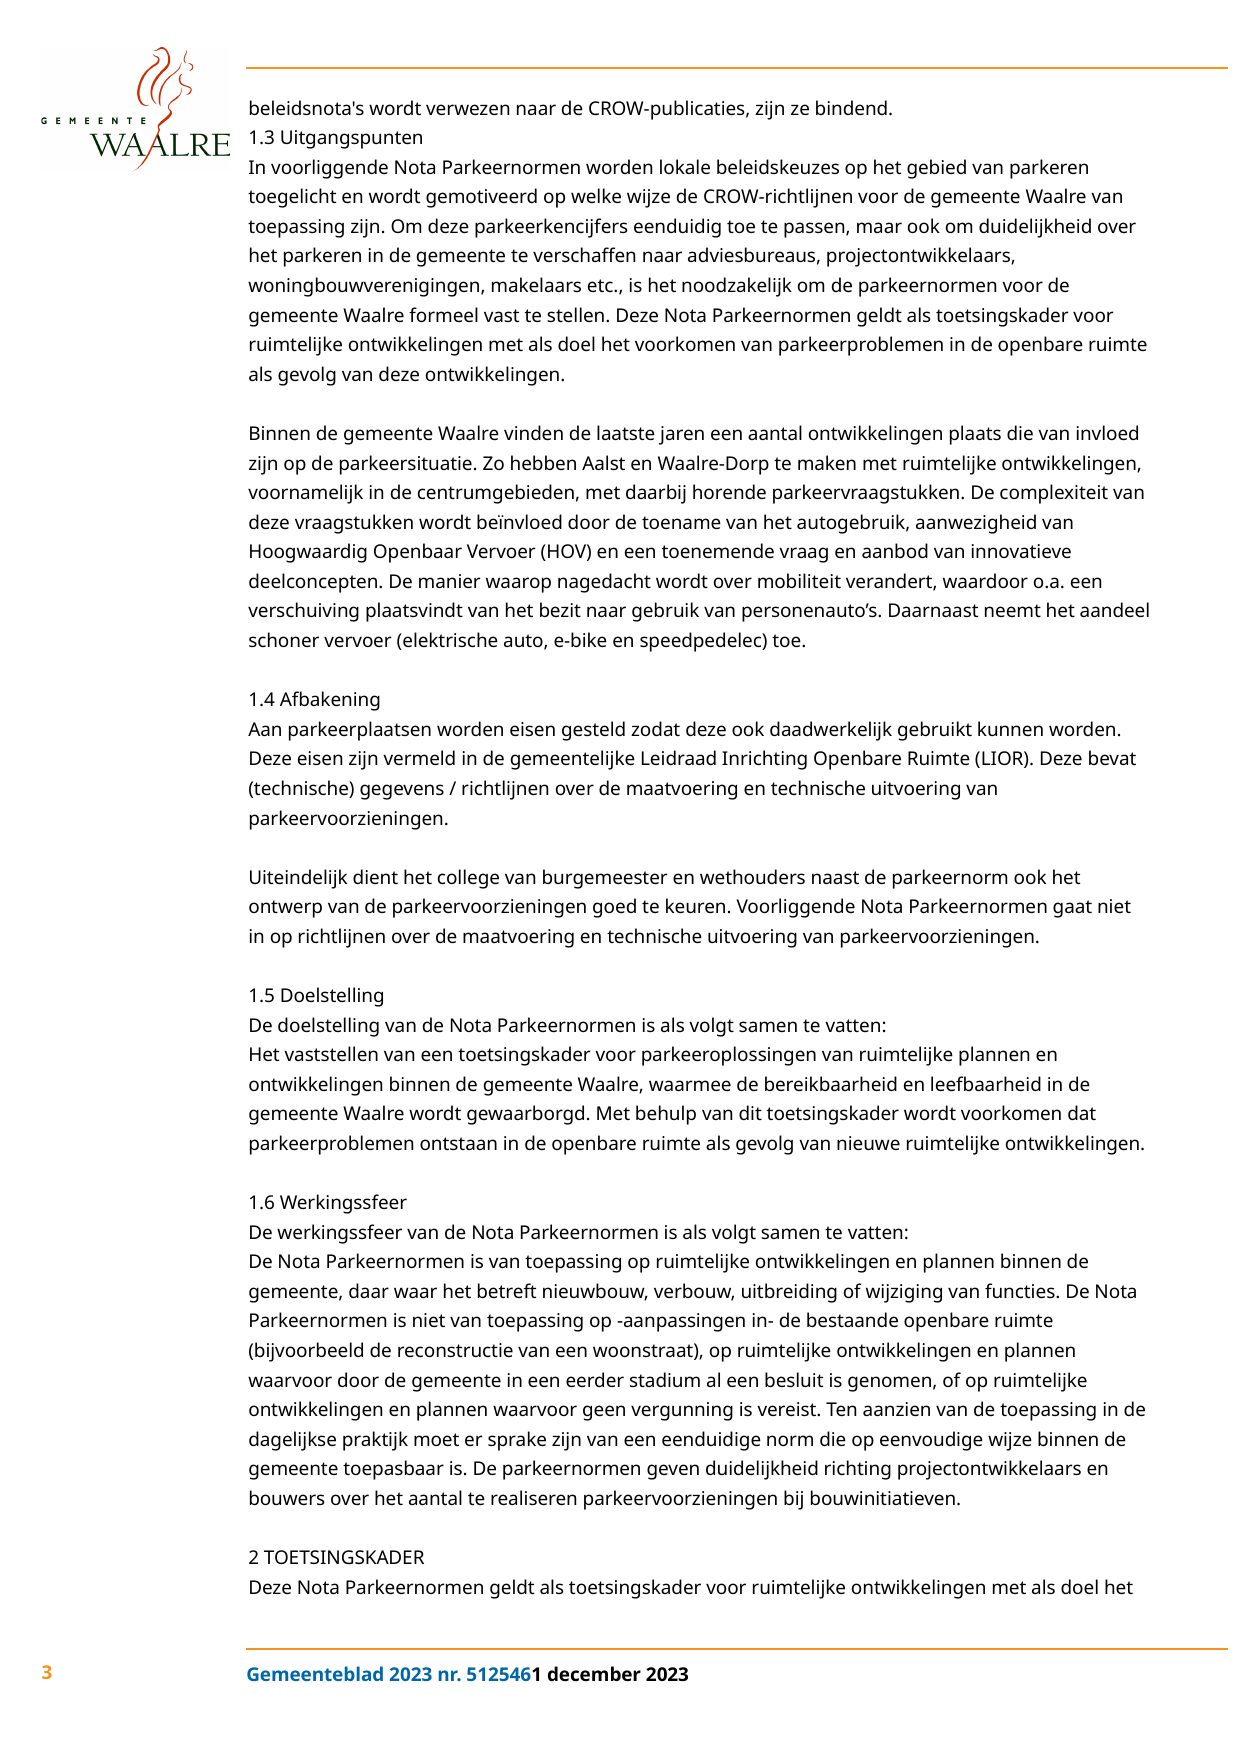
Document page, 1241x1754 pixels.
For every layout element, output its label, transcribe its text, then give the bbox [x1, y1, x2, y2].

text 1.4 Afbakening [248, 686, 1152, 712]
text De werkingssfeer van de Nota Parkeernormen is als volgt samen te vatten: [248, 1219, 1152, 1245]
text Aan parkeerplaatsen worden eisen gesteld zodat deze ook daadwerkelijk gebruikt kunnen worden. Deze eisen zijn vermeld in de gemeentelijke Leidraad Inrichting Openbare Ruimte (LIOR). Deze bevat (technische) gegevens / richtlijnen over de maatvoering en technische uitvoering van parkeervoorzieningen. [248, 716, 1152, 831]
text Het vaststellen van een toetsingskader voor parkeeroplossingen van ruimtelijke plannen en ontwikkelingen binnen de gemeente Waalre, waarmee de bereikbaarheid en leefbaarheid in de gemeente Waalre wordt gewaarborgd. Met behulp van dit toetsingskader wordt voorkomen dat parkeerproblemen ontstaan in de openbare ruimte als gevolg van nieuwe ruimtelijke ontwikkelingen. [248, 1041, 1152, 1156]
text Binnen de gemeente Waalre vinden de laatste jaren een aantal ontwikkelingen plaats die van invloed zijn op de parkeersituatie. Zo hebben Aalst en Waalre-Dorp te maken met ruimtelijke ontwikkelingen, voornamelijk in de centrumgebieden, met daarbij horende parkeervraagstukken. De complexiteit van deze vraagstukken wordt beïnvloed door de toename van het autogebruik, aanwezigheid van Hoogwaardig Openbaar Vervoer (HOV) en een toenemende vraag en aanbod van innovatieve deelconcepten. De manier waarop nagedacht wordt over mobiliteit verandert, waardoor o.a. een verschuiving plaatsvindt van het bezit naar gebruik van personenauto’s. Daarnaast neemt het aandeel schoner vervoer (elektrische auto, e-bike en speedpedelec) toe. [248, 420, 1152, 653]
text 2 TOETSINGSKADER [248, 1544, 1152, 1570]
text 1.6 Werkingssfeer [248, 1189, 1152, 1215]
text Deze Nota Parkeernormen geldt als toetsingskader voor ruimtelijke ontwikkelingen met als doel het [248, 1574, 1152, 1600]
picture [41, 47, 231, 172]
text De doelstelling van de Nota Parkeernormen is als volgt samen te vatten: [248, 1012, 1152, 1038]
text beleidsnota's wordt verwezen naar de CROW-publicaties, zijn ze bindend. [248, 95, 1152, 121]
text 1.5 Doelstelling [248, 982, 1152, 1008]
text In voorliggende Nota Parkeernormen worden lokale beleidskeuzes op het gebied van parkeren toegelicht en wordt gemotiveerd op welke wijze de CROW-richtlijnen voor de gemeente Waalre van toepassing zijn. Om deze parkeerkencijfers eenduidig toe te passen, maar ook om duidelijkheid over het parkeren in de gemeente te verschaffen naar adviesbureaus, projectontwikkelaars, woningbouwverenigingen, makelaars etc., is het noodzakelijk om de parkeernormen voor de gemeente Waalre formeel vast te stellen. Deze Nota Parkeernormen geldt als toetsingskader voor ruimtelijke ontwikkelingen met als doel het voorkomen van parkeerproblemen in de openbare ruimte als gevolg van deze ontwikkelingen. [248, 154, 1152, 387]
text De Nota Parkeernormen is van toepassing op ruimtelijke ontwikkelingen en plannen binnen de gemeente, daar waar het betreft nieuwbouw, verbouw, uitbreiding of wijziging van functies. De Nota Parkeernormen is niet van toepassing op -aanpassingen in- de bestaande openbare ruimte (bijvoorbeeld de reconstructie van een woonstraat), op ruimtelijke ontwikkelingen en plannen waarvoor door de gemeente in een eerder stadium al een besluit is genomen, of op ruimtelijke ontwikkelingen en plannen waarvoor geen vergunning is vereist. Ten aanzien van de toepassing in de dagelijkse praktijk moet er sprake zijn van een eenduidige norm die op eenvoudige wijze binnen de gemeente toepasbaar is. De parkeernormen geven duidelijkheid richting projectontwikkelaars en bouwers over het aantal te realiseren parkeervoorzieningen bij bouwinitiatieven. [248, 1248, 1152, 1511]
text 1.3 Uitgangspunten [248, 124, 1152, 150]
text Uiteindelijk dient het college van burgemeester en wethouders naast de parkeernorm ook het ontwerp van de parkeervoorzieningen goed te keuren. Voorliggende Nota Parkeernormen gaat niet in op richtlijnen over de maatvoering en technische uitvoering van parkeervoorzieningen. [248, 864, 1152, 949]
